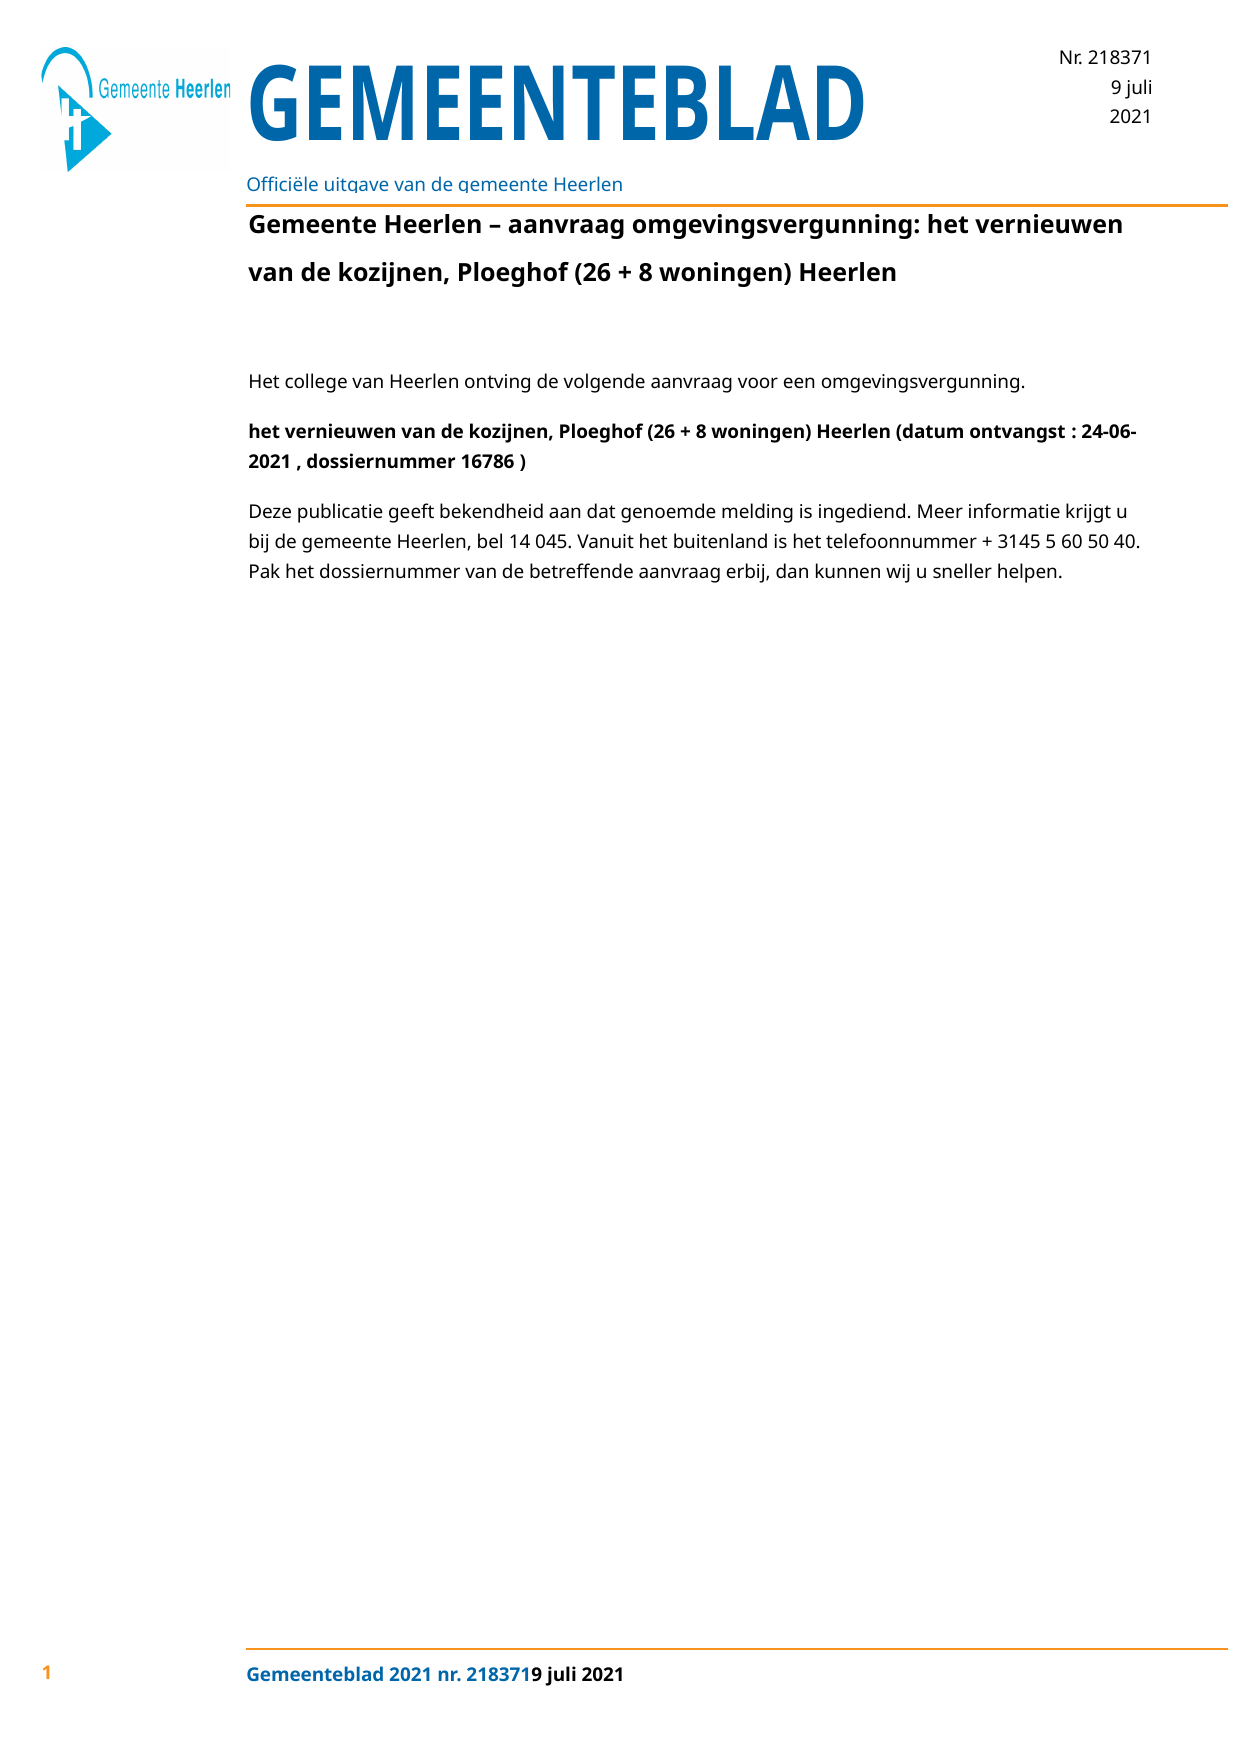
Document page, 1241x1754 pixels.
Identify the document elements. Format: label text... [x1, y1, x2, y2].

text het vernieuwen van de kozijnen, Ploeghof (26 + 8 woningen) Heerlen (datum ontvangst : 24-06-2021 , dossiernummer 16786 ) [248, 419, 1152, 474]
picture [41, 47, 59, 70]
text Het college van Heerlen ontving de volgende aanvraag voor een omgevingsvergunning. [248, 368, 1152, 394]
text Gemeente Heerlen – aanvraag omgevingsvergunning: het vernieuwen van de kozijnen, Ploeghof (26 + 8 woningen) Heerlen [248, 207, 1152, 288]
text Deze publicatie geeft bekendheid aan dat genoemde melding is ingediend. Meer informatie krijgt u bij de gemeente Heerlen, bel 14 045. Vanuit het buitenland is het telefoonnummer + 3145 5 60 50 40. Pak het dossiernummer van de betreffende aanvraag erbij, dan kunnen wij u sneller helpen. [248, 499, 1152, 584]
picture [41, 47, 231, 172]
